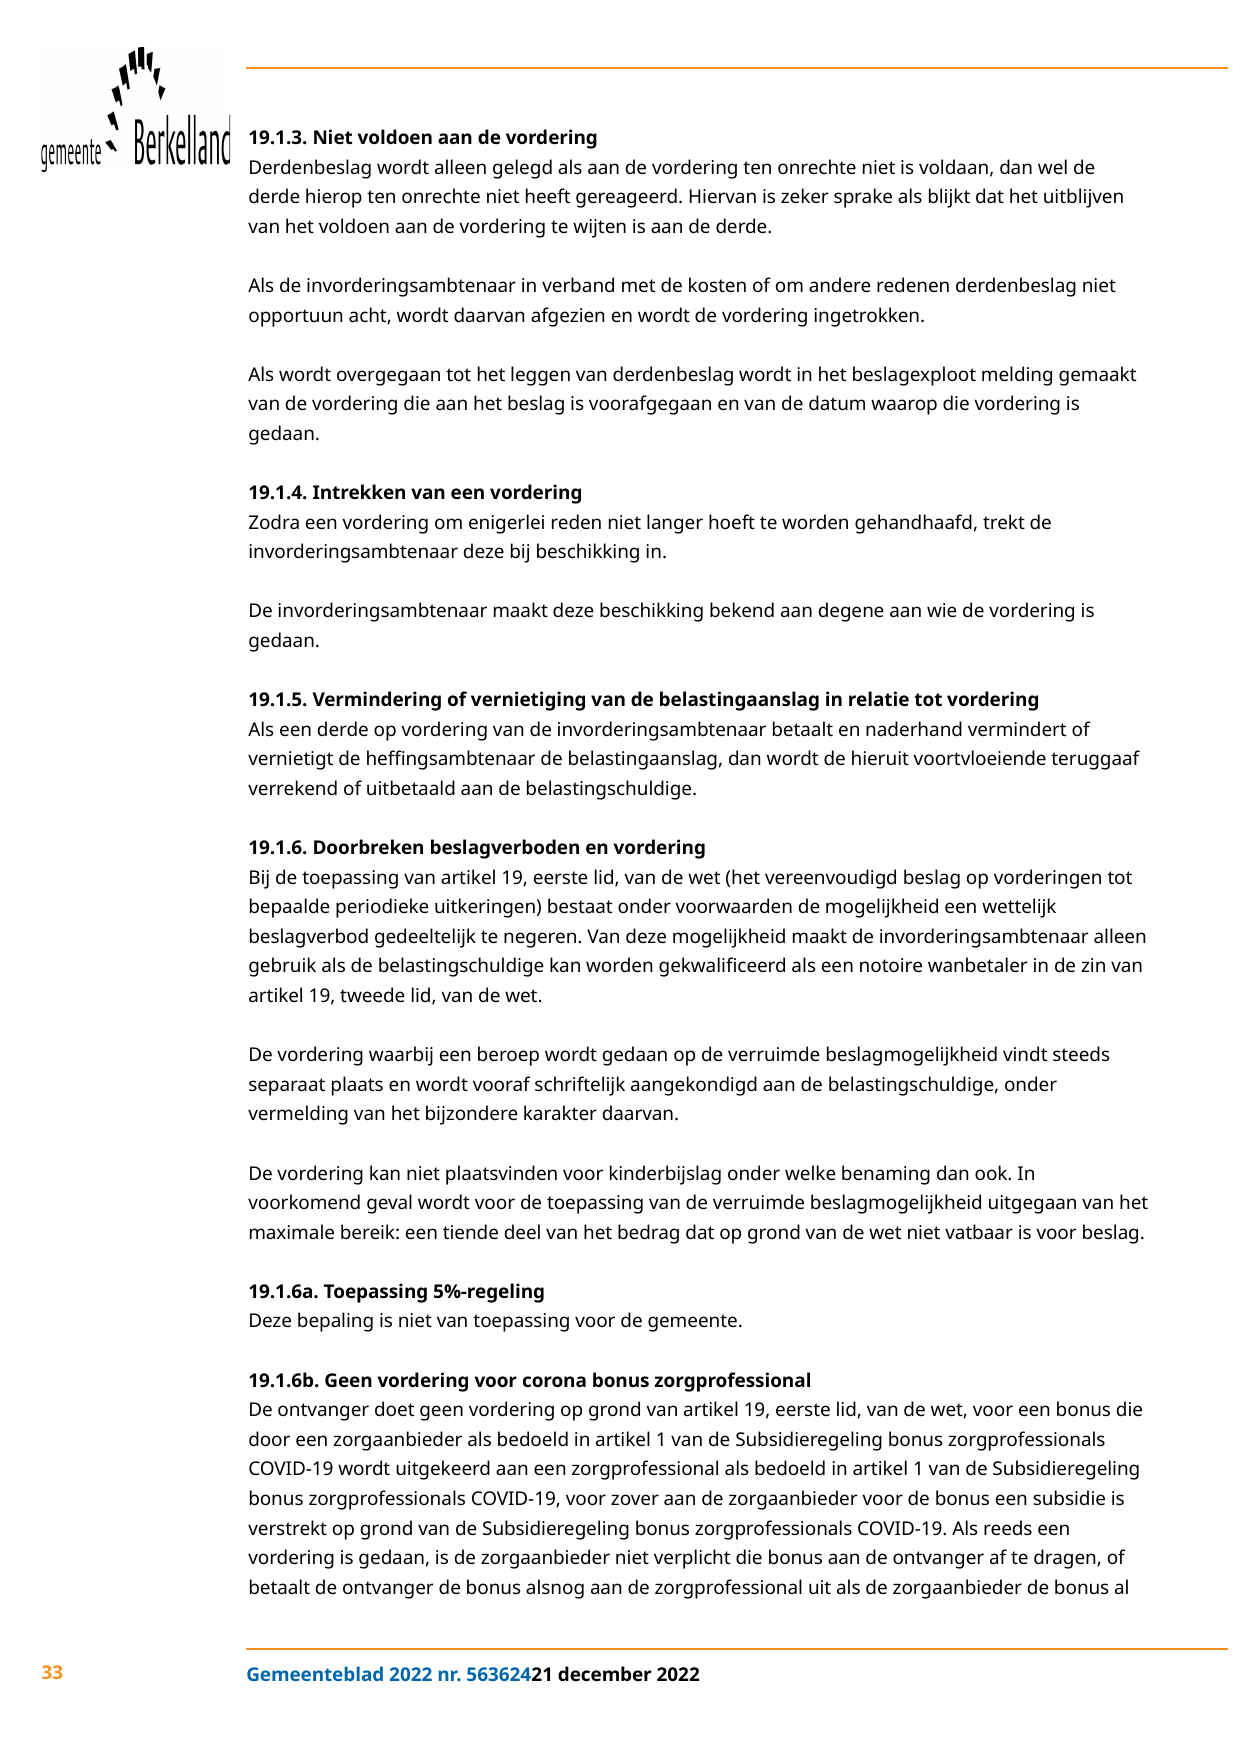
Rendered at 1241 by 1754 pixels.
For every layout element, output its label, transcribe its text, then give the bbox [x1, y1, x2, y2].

picture [41, 47, 231, 172]
text 19.1.6b. Geen vordering voor corona bonus zorgprofessional [248, 1367, 1152, 1393]
text Zodra een vordering om enigerlei reden niet langer hoeft te worden gehandhaafd, trekt de invorderingsambtenaar deze bij beschikking in. [248, 509, 1152, 564]
text De invorderingsambtenaar maakt deze beschikking bekend aan degene aan wie de vordering is gedaan. [248, 598, 1152, 653]
text De vordering kan niet plaatsvinden voor kinderbijslag onder welke benaming dan ook. In voorkomend geval wordt voor de toepassing van de verruimde beslagmogelijkheid uitgegaan van het maximale bereik: een tiende deel van het bedrag dat op grond van de wet niet vatbaar is voor beslag. [248, 1160, 1152, 1245]
text De ontvanger doet geen vordering op grond van artikel 19, eerste lid, van de wet, voor een bonus die door een zorgaanbieder als bedoeld in artikel 1 van de Subsidieregeling bonus zorgprofessionals COVID-19 wordt uitgekeerd aan een zorgprofessional als bedoeld in artikel 1 van de Subsidieregeling bonus zorgprofessionals COVID-19, voor zover aan de zorgaanbieder voor de bonus een subsidie is verstrekt op grond van de Subsidieregeling bonus zorgprofessionals COVID-19. Als reeds een vordering is gedaan, is de zorgaanbieder niet verplicht die bonus aan de ontvanger af te dragen, of betaalt de ontvanger de bonus alsnog aan de zorgprofessional uit als de zorgaanbieder de bonus al [248, 1396, 1152, 1600]
text Als de invorderingsambtenaar in verband met de kosten of om andere redenen derdenbeslag niet opportuun acht, wordt daarvan afgezien en wordt de vordering ingetrokken. [248, 272, 1152, 328]
text 19.1.6. Doorbreken beslagverboden en vordering [248, 834, 1152, 860]
text De vordering waarbij een beroep wordt gedaan op de verruimde beslagmogelijkheid vindt steeds separaat plaats en wordt vooraf schriftelijk aangekondigd aan de belastingschuldige, onder vermelding van het bijzondere karakter daarvan. [248, 1041, 1152, 1126]
text Als een derde op vordering van de invorderingsambtenaar betaalt en naderhand vermindert of vernietigt de heffingsambtenaar de belastingaanslag, dan wordt de hieruit voortvloeiende teruggaaf verrekend of uitbetaald aan de belastingschuldige. [248, 716, 1152, 801]
text 19.1.3. Niet voldoen aan de vordering [248, 124, 1152, 150]
text 19.1.6a. Toepassing 5%-regeling [248, 1278, 1152, 1304]
text Bij de toepassing van artikel 19, eerste lid, van de wet (het vereenvoudigd beslag op vorderingen tot bepaalde periodieke uitkeringen) bestaat onder voorwaarden de mogelijkheid een wettelijk beslagverbod gedeeltelijk te negeren. Van deze mogelijkheid maakt de invorderingsambtenaar alleen gebruik als de belastingschuldige kan worden gekwalificeerd als een notoire wanbetaler in de zin van artikel 19, tweede lid, van de wet. [248, 864, 1152, 1008]
text Als wordt overgegaan tot het leggen van derdenbeslag wordt in het beslagexploot melding gemaakt van de vordering die aan het beslag is voorafgegaan en van de datum waarop die vordering is gedaan. [248, 361, 1152, 446]
text 19.1.5. Vermindering of vernietiging van de belastingaanslag in relatie tot vordering [248, 686, 1152, 712]
text Derdenbeslag wordt alleen gelegd als aan de vordering ten onrechte niet is voldaan, dan wel de derde hierop ten onrechte niet heeft gereageerd. Hiervan is zeker sprake als blijkt dat het uitblijven van het voldoen aan de vordering te wijten is aan de derde. [248, 154, 1152, 239]
text 19.1.4. Intrekken van een vordering [248, 479, 1152, 505]
text Deze bepaling is niet van toepassing voor de gemeente. [248, 1308, 1152, 1333]
